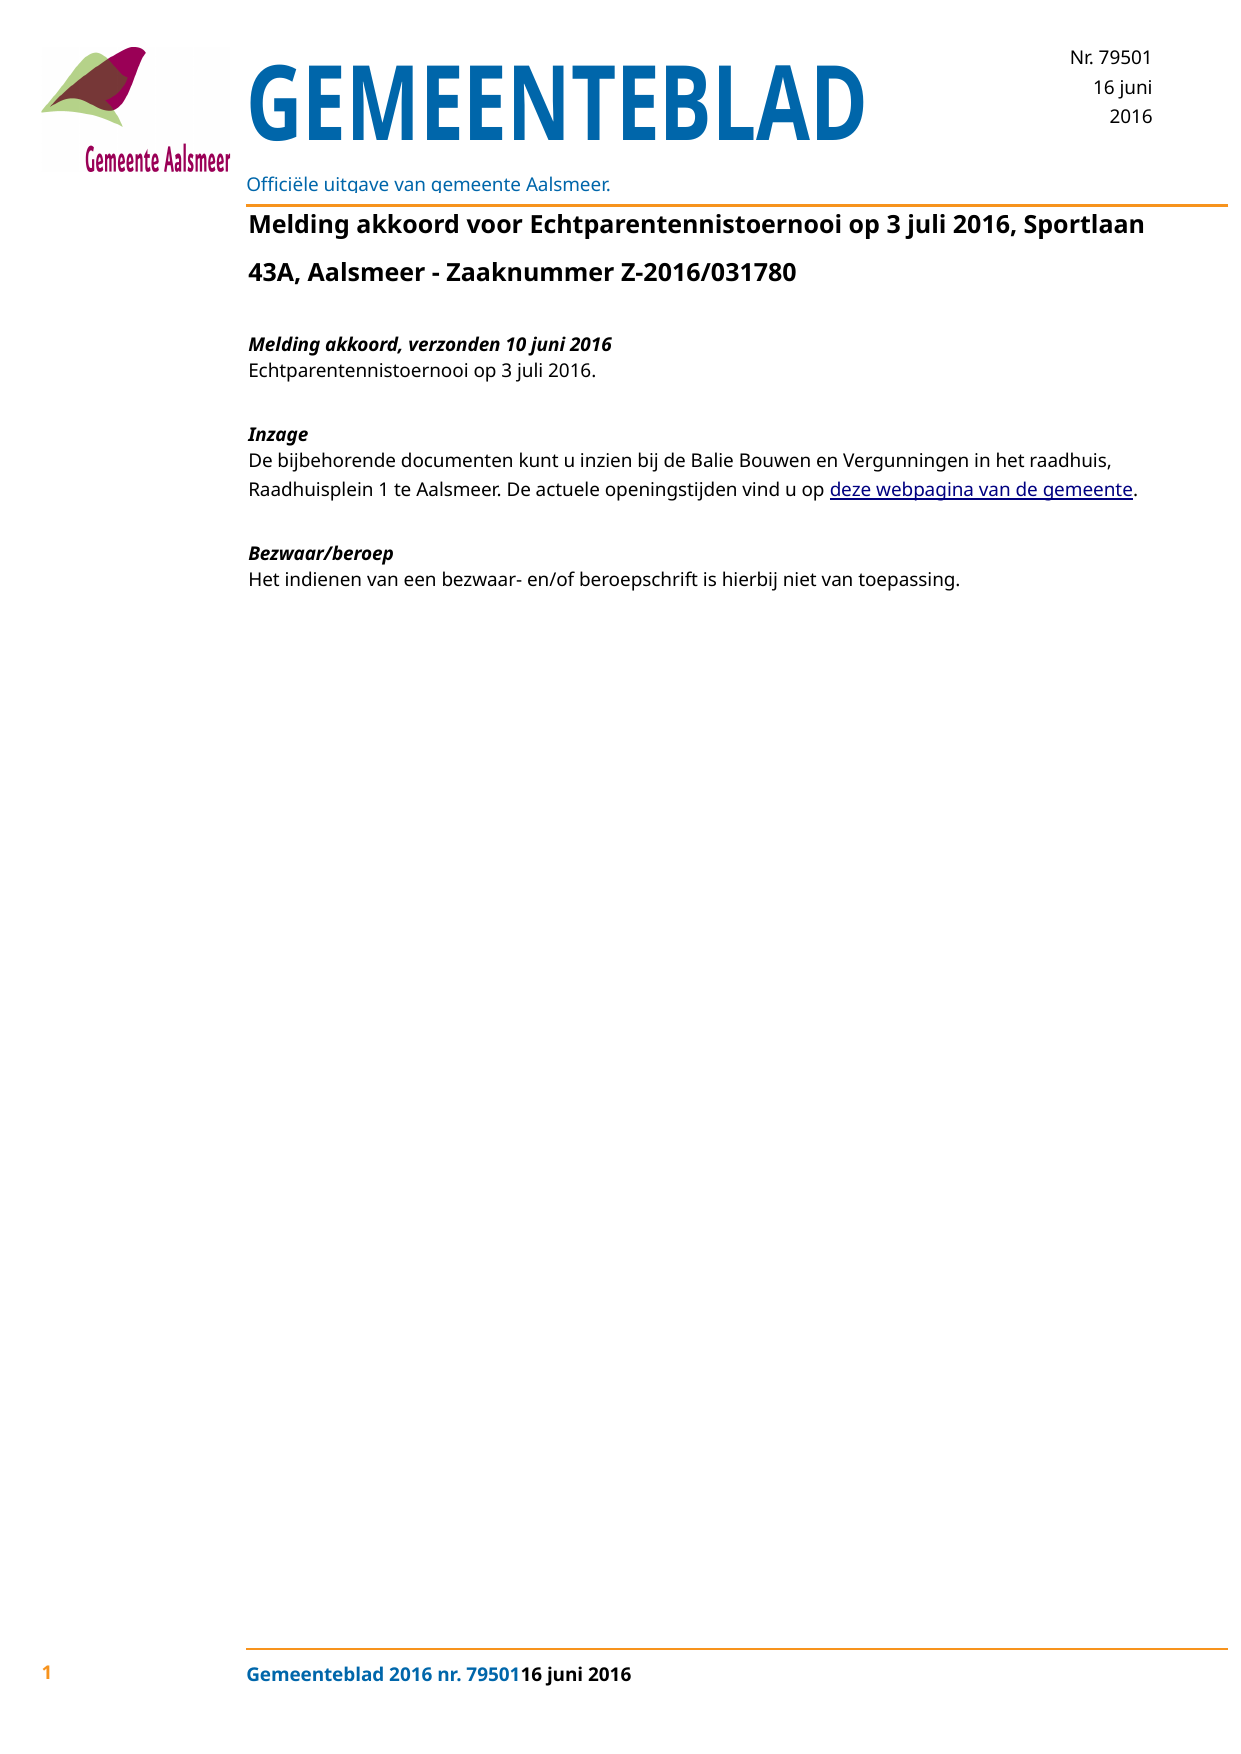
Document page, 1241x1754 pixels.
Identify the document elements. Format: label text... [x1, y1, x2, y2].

picture [41, 47, 231, 172]
text De bijbehorende documenten kunt u inzien bij de Balie Bouwen en Vergunningen in het raadhuis, Raadhuisplein 1 te Aalsmeer. De actuele openingstijden vind u op deze webpagina van de gemeente. [248, 447, 1152, 502]
text Inzage [248, 421, 1152, 447]
text Melding akkoord, verzonden 10 juni 2016 [248, 331, 1152, 357]
text Het indienen van een bezwaar- en/of beroepschrift is hierbij niet van toepassing. [248, 566, 1152, 592]
text Bezwaar/beroep [248, 540, 1152, 566]
text Melding akkoord voor Echtparentennistoernooi op 3 juli 2016, Sportlaan 43A, Aalsmeer - Zaaknummer Z-2016/031780 [248, 207, 1152, 288]
text Echtparentennistoernooi op 3 juli 2016. [248, 357, 1152, 383]
